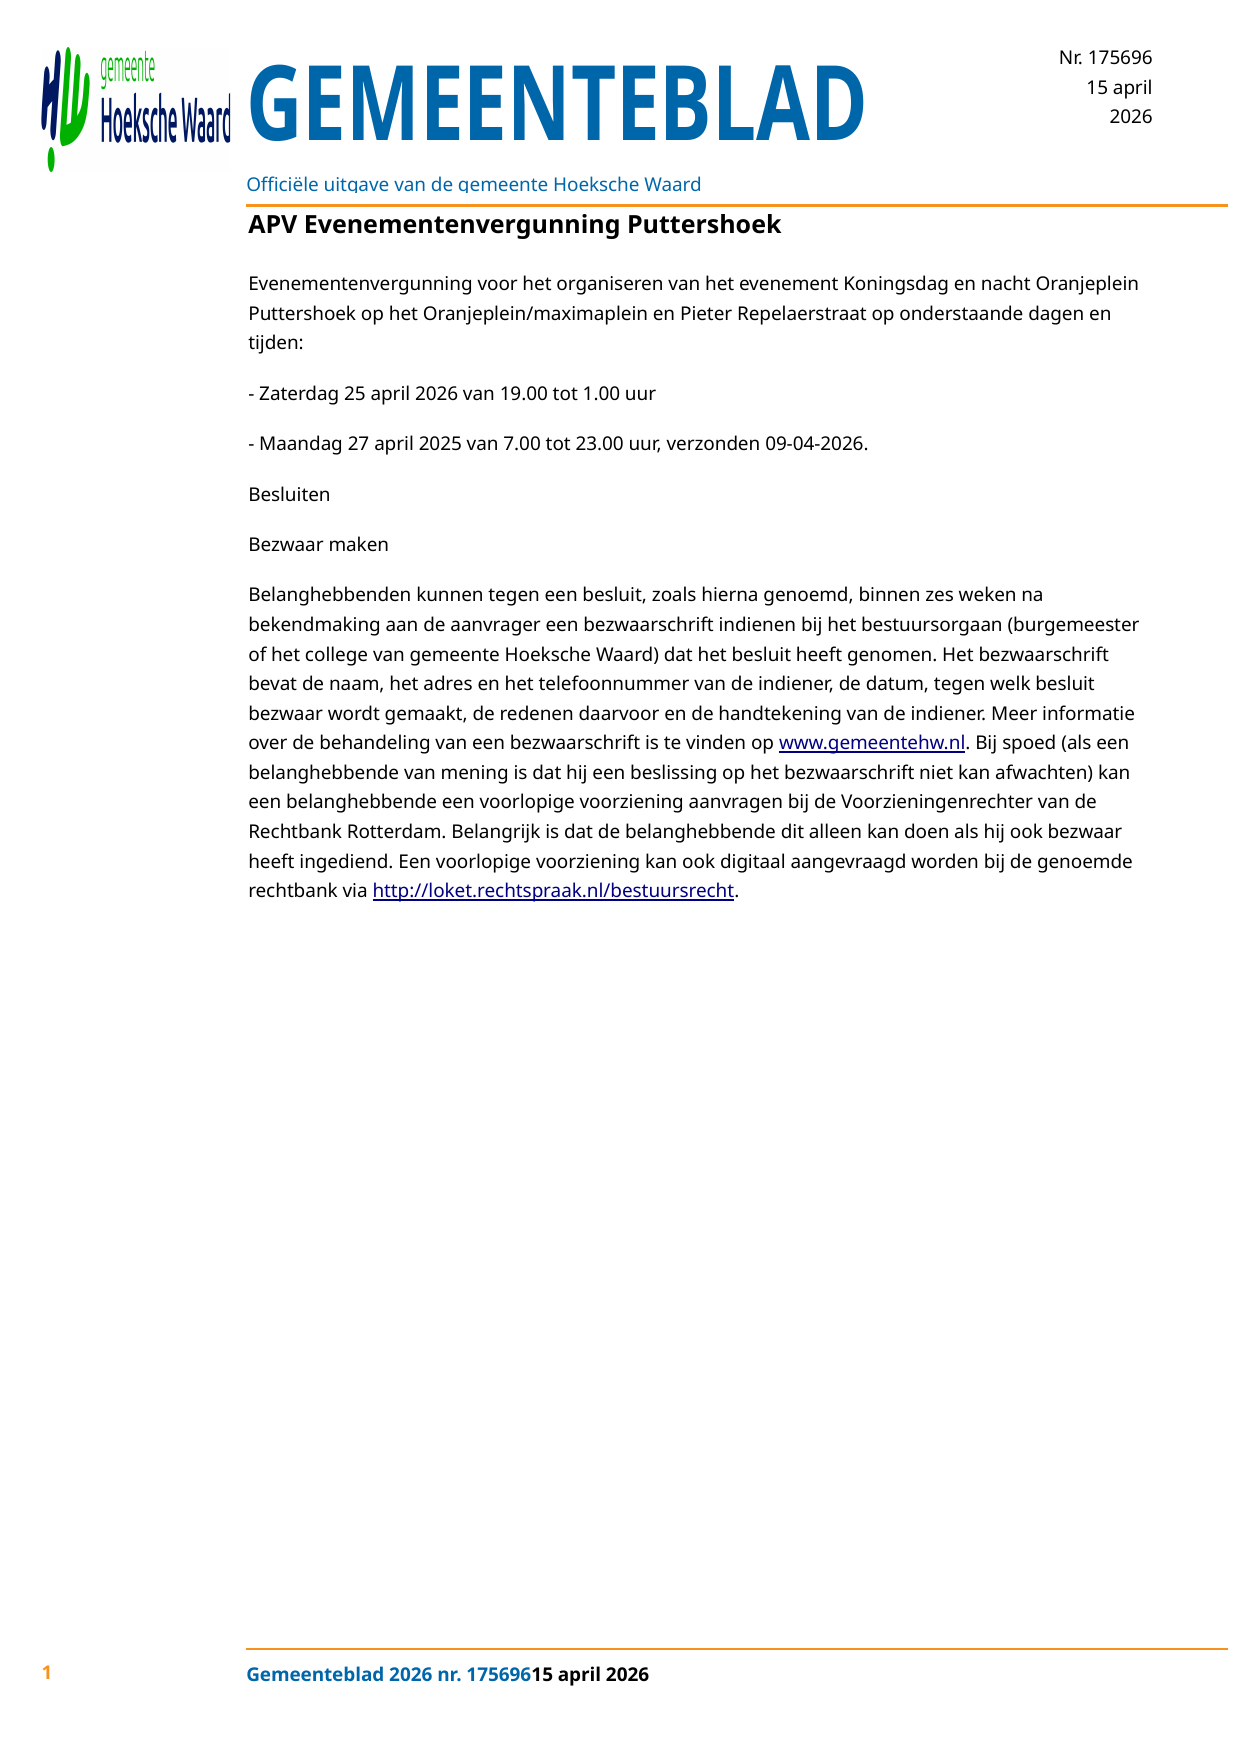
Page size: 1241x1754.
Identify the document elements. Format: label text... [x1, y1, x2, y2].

text - Zaterdag 25 april 2026 van 19.00 tot 1.00 uur [248, 380, 1152, 406]
text APV Evenementenvergunning Puttershoek [248, 207, 1152, 241]
text Evenementenvergunning voor het organiseren van het evenement Koningsdag en nacht Oranjeplein Puttershoek op het Oranjeplein/maximaplein en Pieter Repelaerstraat op onderstaande dagen en tijden: [248, 270, 1152, 355]
text Bezwaar maken [248, 531, 1152, 557]
text Belanghebbenden kunnen tegen een besluit, zoals hierna genoemd, binnen zes weken na bekendmaking aan de aanvrager een bezwaarschrift indienen bij het bestuursorgaan (burgemeester of het college van gemeente Hoeksche Waard) dat het besluit heeft genomen. Het bezwaarschrift bevat de naam, het adres en het telefoonnummer van de indiener, de datum, tegen welk besluit bezwaar wordt gemaakt, de redenen daarvoor en de handtekening van de indiener. Meer informatie over de behandeling van een bezwaarschrift is te vinden op www.gemeentehw.nl. Bij spoed (als een belanghebbende van mening is dat hij een beslissing op het bezwaarschrift niet kan afwachten) kan een belanghebbende een voorlopige voorziening aanvragen bij de Voorzieningenrechter van de Rechtbank Rotterdam. Belangrijk is dat de belanghebbende dit alleen kan doen als hij ook bezwaar heeft ingediend. Een voorlopige voorziening kan ook digitaal aangevraagd worden bij de genoemde rechtbank via http://loket.rechtspraak.nl/bestuursrecht. [248, 582, 1152, 903]
picture [41, 47, 231, 172]
text - Maandag 27 april 2025 van 7.00 tot 23.00 uur, verzonden 09-04-2026. [248, 430, 1152, 456]
text Besluiten [248, 481, 1152, 506]
